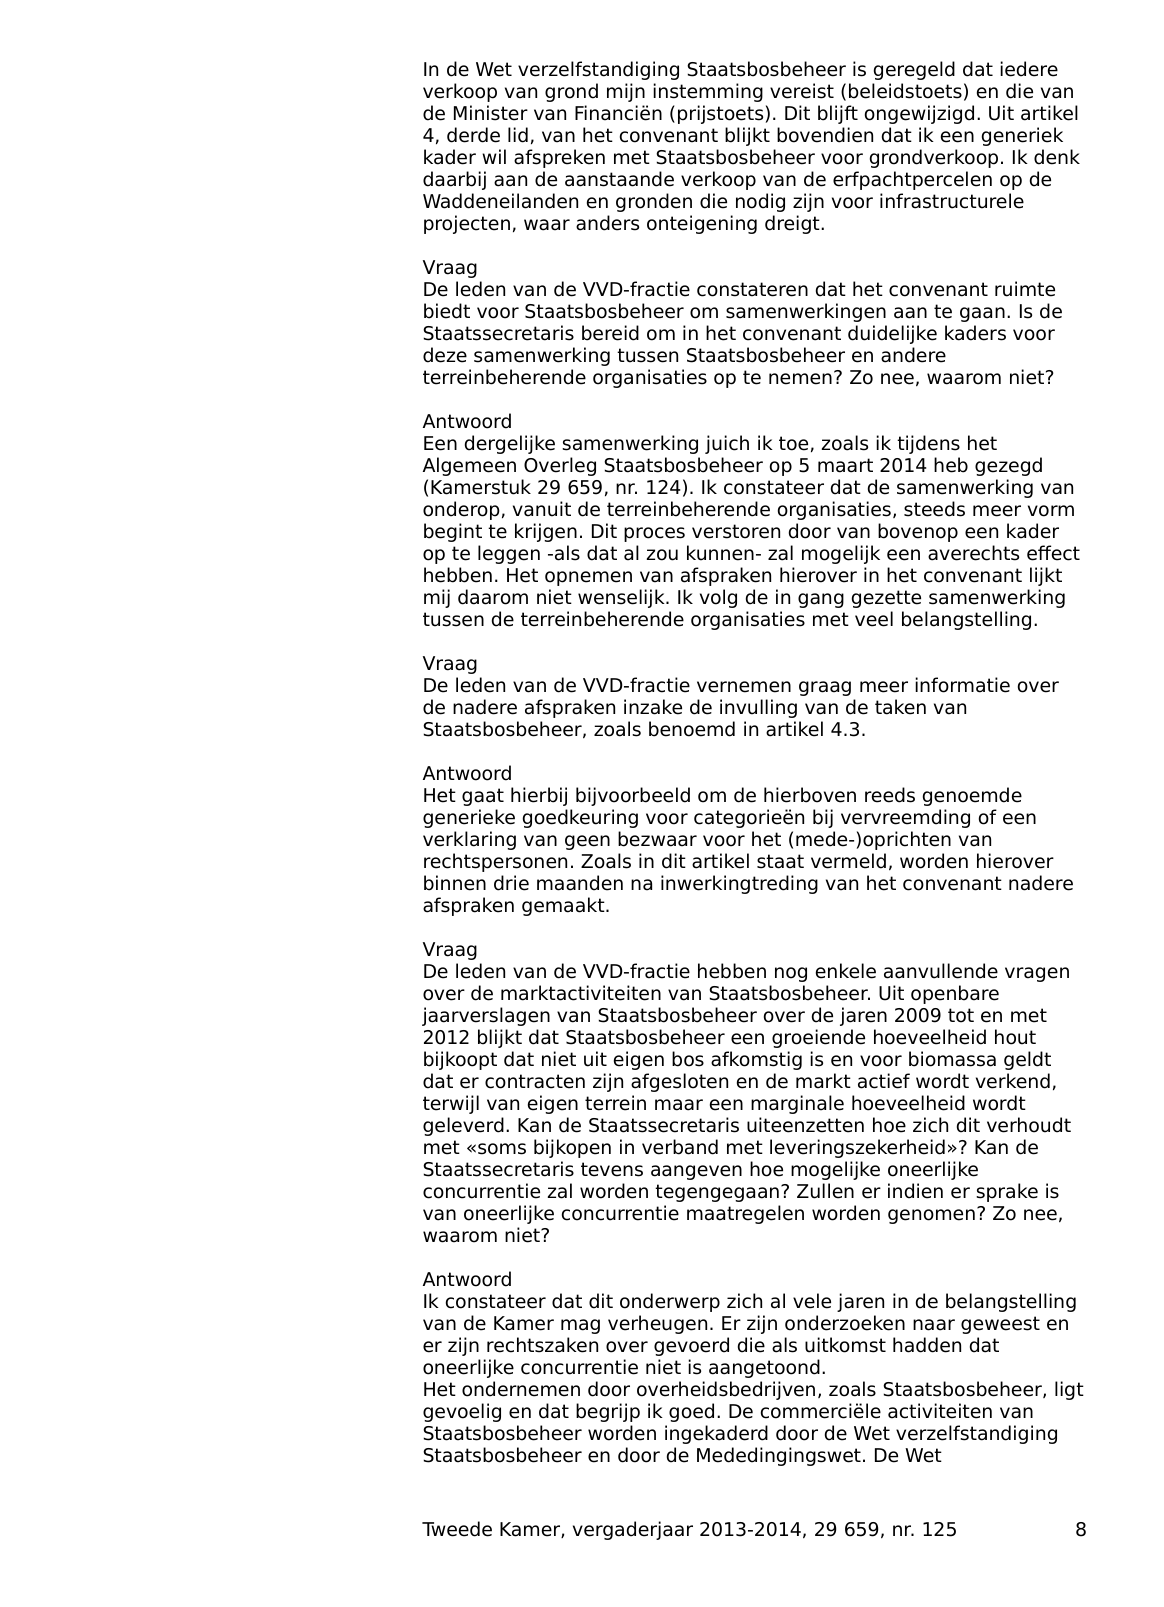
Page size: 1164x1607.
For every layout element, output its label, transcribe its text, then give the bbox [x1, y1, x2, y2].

text Antwoord [422, 1269, 1087, 1291]
text Vraag [422, 939, 1087, 961]
text Een dergelijke samenwerking juich ik toe, zoals ik tijdens het Algemeen Overleg Staatsbosbeheer op 5 maart 2014 heb gezegd (Kamerstuk 29 659, nr. 124). Ik constateer dat de samenwerking van onderop, vanuit de terreinbeherende organisaties, steeds meer vorm begint te krijgen. Dit proces verstoren door van bovenop een kader op te leggen -als dat al zou kunnen- zal mogelijk een averechts effect hebben. Het opnemen van afspraken hierover in het convenant lijkt mij daarom niet wenselijk. Ik volg de in gang gezette samenwerking tussen de terreinbeherende organisaties met veel belangstelling. [422, 433, 1087, 631]
text Het gaat hierbij bijvoorbeeld om de hierboven reeds genoemde generieke goedkeuring voor categorieën bij vervreemding of een verklaring van geen bezwaar voor het (mede-)oprichten van rechtspersonen. Zoals in dit artikel staat vermeld, worden hierover binnen drie maanden na inwerkingtreding van het convenant nadere afspraken gemaakt. [422, 785, 1087, 917]
text Het ondernemen door overheidsbedrijven, zoals Staatsbosbeheer, ligt gevoelig en dat begrijp ik goed. De commerciële activiteiten van Staatsbosbeheer worden ingekaderd door de Wet verzelfstandiging Staatsbosbeheer en door de Mededingingswet. De Wet [422, 1379, 1087, 1467]
text In de Wet verzelfstandiging Staatsbosbeheer is geregeld dat iedere verkoop van grond mijn instemming vereist (beleidstoets) en die van de Minister van Financiën (prijstoets). Dit blijft ongewijzigd. Uit artikel 4, derde lid, van het convenant blijkt bovendien dat ik een generiek kader wil afspreken met Staatsbosbeheer voor grondverkoop. Ik denk daarbij aan de aanstaande verkoop van de erfpachtpercelen op de Waddeneilanden en gronden die nodig zijn voor infrastructurele projecten, waar anders onteigening dreigt. [422, 59, 1087, 235]
text De leden van de VVD-fractie vernemen graag meer informatie over de nadere afspraken inzake de invulling van de taken van Staatsbosbeheer, zoals benoemd in artikel 4.3. [422, 675, 1087, 741]
text Vraag [422, 257, 1087, 279]
text Antwoord [422, 411, 1087, 433]
text De leden van de VVD-fractie hebben nog enkele aanvullende vragen over de marktactiviteiten van Staatsbosbeheer. Uit openbare jaarverslagen van Staatsbosbeheer over de jaren 2009 tot en met 2012 blijkt dat Staatsbosbeheer een groeiende hoeveelheid hout bijkoopt dat niet uit eigen bos afkomstig is en voor biomassa geldt dat er contracten zijn afgesloten en de markt actief wordt verkend, terwijl van eigen terrein maar een marginale hoeveelheid wordt geleverd. Kan de Staatssecretaris uiteenzetten hoe zich dit verhoudt met «soms bijkopen in verband met leveringszekerheid»? Kan de Staatssecretaris tevens aangeven hoe mogelijke oneerlijke concurrentie zal worden tegengegaan? Zullen er indien er sprake is van oneerlijke concurrentie maatregelen worden genomen? Zo nee, waarom niet? [422, 961, 1087, 1247]
text Antwoord [422, 763, 1087, 785]
text Ik constateer dat dit onderwerp zich al vele jaren in de belangstelling van de Kamer mag verheugen. Er zijn onderzoeken naar geweest en er zijn rechtszaken over gevoerd die als uitkomst hadden dat oneerlijke concurrentie niet is aangetoond. [422, 1291, 1087, 1379]
text De leden van de VVD-fractie constateren dat het convenant ruimte biedt voor Staatsbosbeheer om samenwerkingen aan te gaan. Is de Staatssecretaris bereid om in het convenant duidelijke kaders voor deze samenwerking tussen Staatsbosbeheer en andere terreinbeherende organisaties op te nemen? Zo nee, waarom niet? [422, 279, 1087, 389]
text Vraag [422, 653, 1087, 675]
